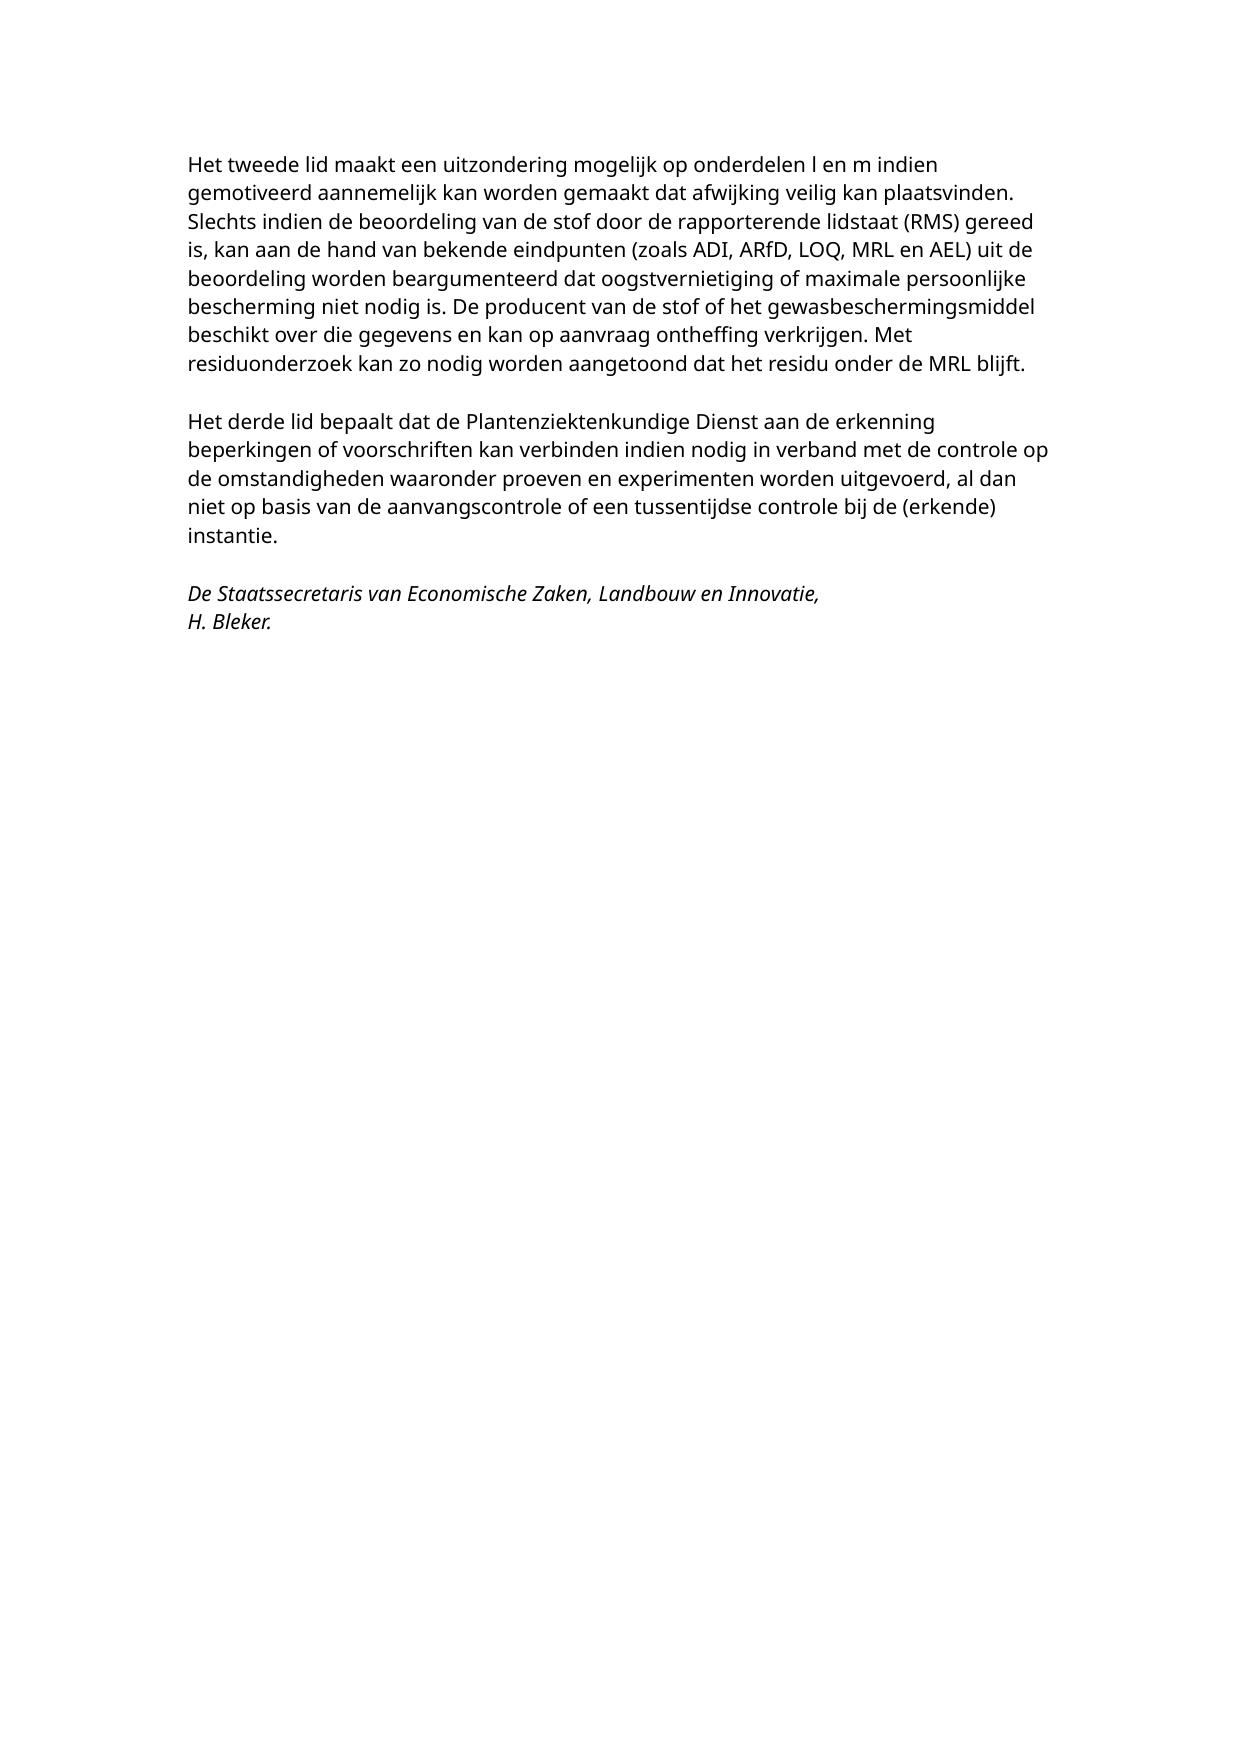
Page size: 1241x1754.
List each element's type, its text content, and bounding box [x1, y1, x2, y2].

text Het tweede lid maakt een uitzondering mogelijk op onderdelen l en m indien gemotiveerd aannemelijk kan worden gemaakt dat afwijking veilig kan plaatsvinden. Slechts indien de beoordeling van de stof door de rapporterende lidstaat (RMS) gereed is, kan aan de hand van bekende eindpunten (zoals ADI, ARfD, LOQ, MRL en AEL) uit de beoordeling worden beargumenteerd dat oogstvernietiging of maximale persoonlijke bescherming niet nodig is. De producent van de stof of het gewasbeschermingsmiddel beschikt over die gegevens en kan op aanvraag ontheffing verkrijgen. Met residuonderzoek kan zo nodig worden aangetoond dat het residu onder de MRL blijft. [187, 150, 1053, 377]
text Het derde lid bepaalt dat de Plantenziektenkundige Dienst aan de erkenning beperkingen of voorschriften kan verbinden indien nodig in verband met de controle op de omstandigheden waaronder proeven en experimenten worden uitgevoerd, al dan niet op basis van de aanvangscontrole of een tussentijdse controle bij de (erkende) instantie. [187, 407, 1053, 549]
text H. Bleker. [187, 607, 1053, 636]
text De Staatssecretaris van Economische Zaken, Landbouw en Innovatie, [187, 579, 1053, 607]
